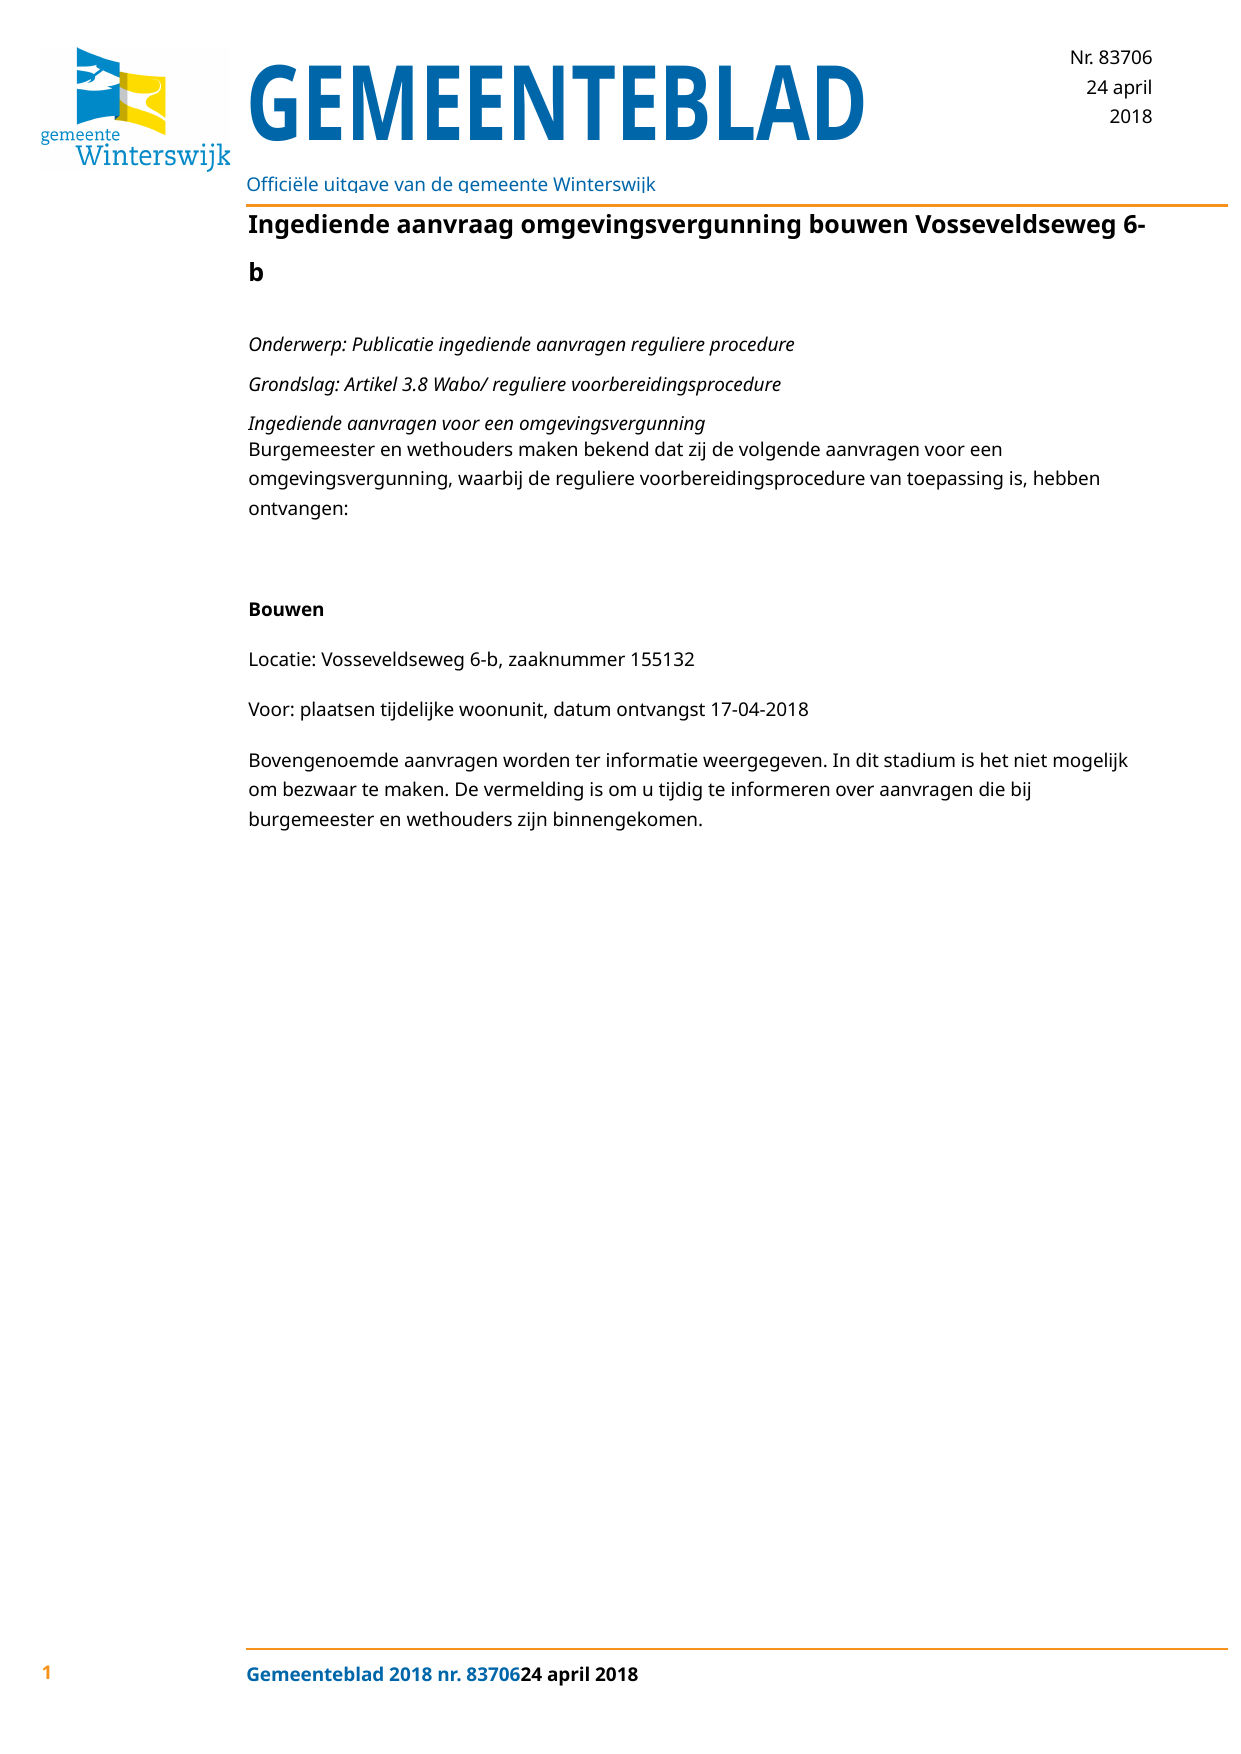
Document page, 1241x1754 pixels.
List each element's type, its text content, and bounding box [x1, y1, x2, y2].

text Burgemeester en wethouders maken bekend dat zij de volgende aanvragen voor een omgevingsvergunning, waarbij de reguliere voorbereidingsprocedure van toepassing is, hebben ontvangen: [248, 436, 1152, 521]
picture [41, 47, 231, 172]
text Ingediende aanvraag omgevingsvergunning bouwen Vosseveldseweg 6-b [248, 207, 1152, 288]
text Bovengenoemde aanvragen worden ter informatie weergegeven. In dit stadium is het niet mogelijk om bezwaar te maken. De vermelding is om u tijdig te informeren over aanvragen die bij burgemeester en wethouders zijn binnengekomen. [248, 747, 1152, 832]
text Grondslag: Artikel 3.8 Wabo/ reguliere voorbereidingsprocedure [248, 371, 1152, 396]
text Locatie: Vosseveldseweg 6-b, zaaknummer 155132 [248, 646, 1152, 672]
text Voor: plaatsen tijdelijke woonunit, datum ontvangst 17-04-2018 [248, 697, 1152, 722]
text Onderwerp: Publicatie ingediende aanvragen reguliere procedure [248, 331, 1152, 357]
text Bouwen [248, 596, 1152, 621]
text Ingediende aanvragen voor een omgevingsvergunning [248, 410, 1152, 436]
picture [225, 153, 231, 162]
